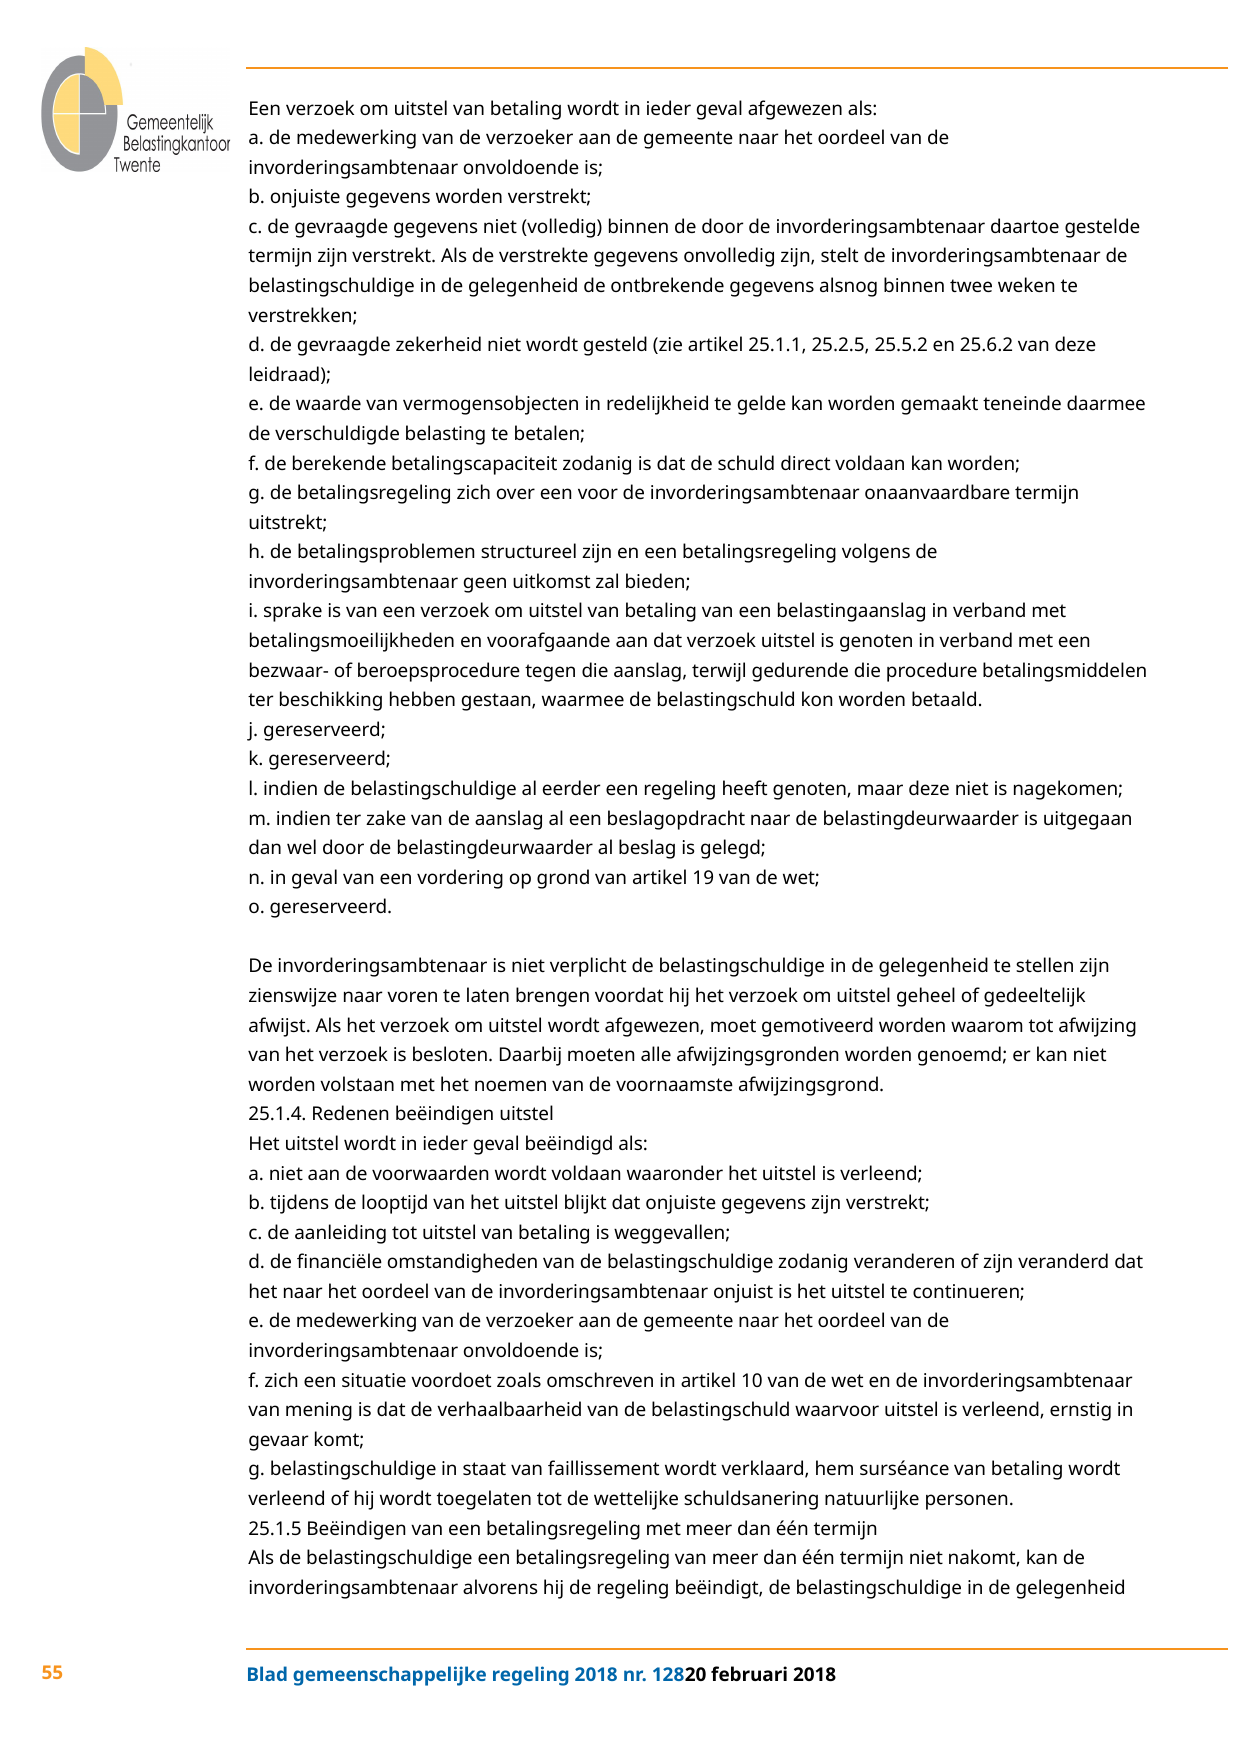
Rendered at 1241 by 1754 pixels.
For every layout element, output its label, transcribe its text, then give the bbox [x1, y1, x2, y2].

text a. niet aan de voorwaarden wordt voldaan waaronder het uitstel is verleend; [248, 1160, 1152, 1186]
text e. de medewerking van de verzoeker aan de gemeente naar het oordeel van de invorderingsambtenaar onvoldoende is; [248, 1308, 1152, 1363]
text b. onjuiste gegevens worden verstrekt; [248, 183, 1152, 209]
text d. de financiële omstandigheden van de belastingschuldige zodanig veranderen of zijn veranderd dat het naar het oordeel van de invorderingsambtenaar onjuist is het uitstel te continueren; [248, 1248, 1152, 1304]
text g. de betalingsregeling zich over een voor de invorderingsambtenaar onaanvaardbare termijn uitstrekt; [248, 479, 1152, 535]
text g. belastingschuldige in staat van faillissement wordt verklaard, hem surséance van betaling wordt verleend of hij wordt toegelaten tot de wettelijke schuldsanering natuurlijke personen. [248, 1456, 1152, 1511]
text e. de waarde van vermogensobjecten in redelijkheid te gelde kan worden gemaakt teneinde daarmee de verschuldigde belasting te betalen; [248, 391, 1152, 446]
text n. in geval van een vordering op grond van artikel 19 van de wet; [248, 864, 1152, 890]
text 25.1.5 Beëindigen van een betalingsregeling met meer dan één termijn [248, 1515, 1152, 1541]
text j. gereserveerd; [248, 716, 1152, 742]
text i. sprake is van een verzoek om uitstel van betaling van een belastingaanslag in verband met betalingsmoeilijkheden en voorafgaande aan dat verzoek uitstel is genoten in verband met een bezwaar- of beroepsprocedure tegen die aanslag, terwijl gedurende die procedure betalingsmiddelen ter beschikking hebben gestaan, waarmee de belastingschuld kon worden betaald. [248, 598, 1152, 712]
picture [41, 47, 231, 172]
text c. de gevraagde gegevens niet (volledig) binnen de door de invorderingsambtenaar daartoe gestelde termijn zijn verstrekt. Als de verstrekte gegevens onvolledig zijn, stelt de invorderingsambtenaar de belastingschuldige in de gelegenheid de ontbrekende gegevens alsnog binnen twee weken te verstrekken; [248, 213, 1152, 328]
text c. de aanleiding tot uitstel van betaling is weggevallen; [248, 1219, 1152, 1245]
text f. de berekende betalingscapaciteit zodanig is dat de schuld direct voldaan kan worden; [248, 450, 1152, 476]
text l. indien de belastingschuldige al eerder een regeling heeft genoten, maar deze niet is nagekomen; [248, 775, 1152, 801]
text a. de medewerking van de verzoeker aan de gemeente naar het oordeel van de invorderingsambtenaar onvoldoende is; [248, 124, 1152, 180]
text k. gereserveerd; [248, 746, 1152, 771]
text h. de betalingsproblemen structureel zijn en een betalingsregeling volgens de invorderingsambtenaar geen uitkomst zal bieden; [248, 538, 1152, 594]
text De invorderingsambtenaar is niet verplicht de belastingschuldige in de gelegenheid te stellen zijn zienswijze naar voren te laten brengen voordat hij het verzoek om uitstel geheel of gedeeltelijk afwijst. Als het verzoek om uitstel wordt afgewezen, moet gemotiveerd worden waarom tot afwijzing van het verzoek is besloten. Daarbij moeten alle afwijzingsgronden worden genoemd; er kan niet worden volstaan met het noemen van de voornaamste afwijzingsgrond. [248, 953, 1152, 1097]
text d. de gevraagde zekerheid niet wordt gesteld (zie artikel 25.1.1, 25.2.5, 25.5.2 en 25.6.2 van deze leidraad); [248, 331, 1152, 387]
text Als de belastingschuldige een betalingsregeling van meer dan één termijn niet nakomt, kan de invorderingsambtenaar alvorens hij de regeling beëindigt, de belastingschuldige in de gelegenheid [248, 1544, 1152, 1600]
text 25.1.4. Redenen beëindigen uitstel [248, 1101, 1152, 1126]
text Het uitstel wordt in ieder geval beëindigd als: [248, 1130, 1152, 1156]
text f. zich een situatie voordoet zoals omschreven in artikel 10 van de wet en de invorderingsambtenaar van mening is dat de verhaalbaarheid van de belastingschuld waarvoor uitstel is verleend, ernstig in gevaar komt; [248, 1367, 1152, 1452]
text o. gereserveerd. [248, 893, 1152, 919]
text b. tijdens de looptijd van het uitstel blijkt dat onjuiste gegevens zijn verstrekt; [248, 1189, 1152, 1215]
text m. indien ter zake van de aanslag al een beslagopdracht naar de belastingdeurwaarder is uitgegaan dan wel door de belastingdeurwaarder al beslag is gelegd; [248, 805, 1152, 860]
text Een verzoek om uitstel van betaling wordt in ieder geval afgewezen als: [248, 95, 1152, 121]
